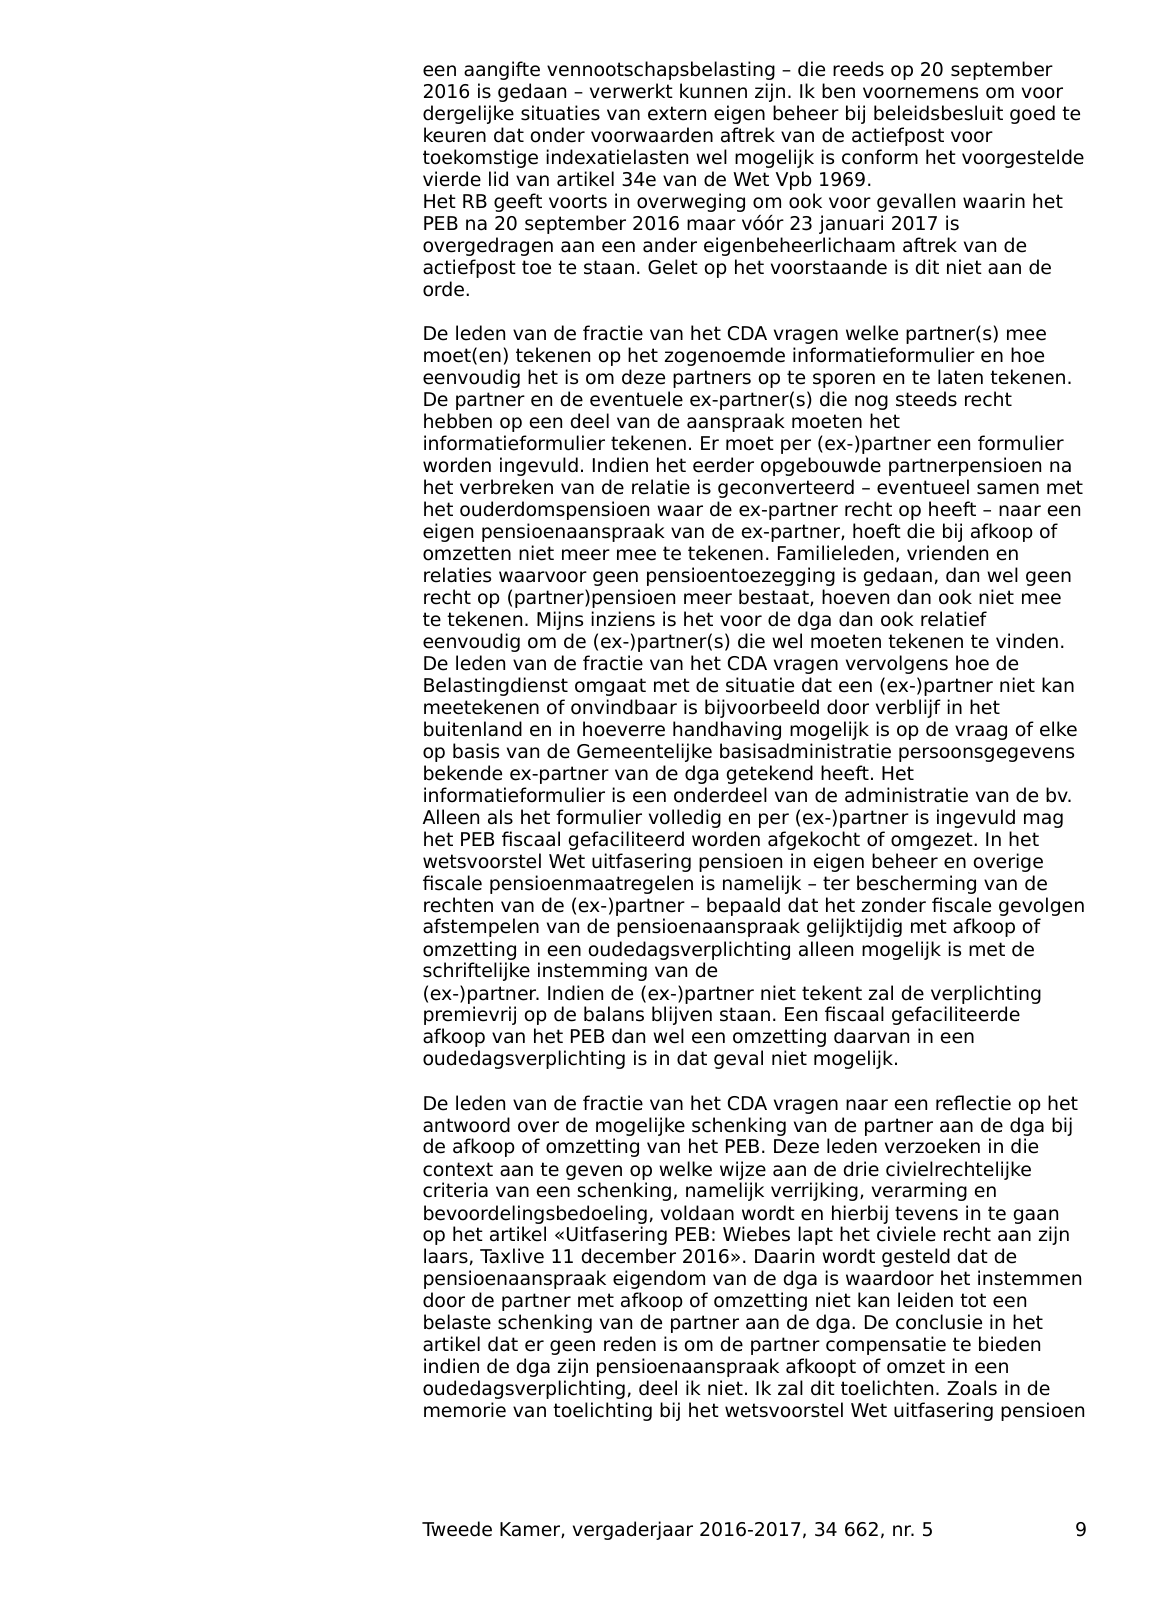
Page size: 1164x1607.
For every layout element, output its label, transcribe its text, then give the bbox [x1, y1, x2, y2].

text (ex-)partner. Indien de (ex-)partner niet tekent zal de verplichting premievrij op de balans blijven staan. Een fiscaal gefaciliteerde afkoop van het PEB dan wel een omzetting daarvan in een oudedagsverplichting is in dat geval niet mogelijk. [422, 982, 1087, 1070]
text De leden van de fractie van het CDA vragen welke partner(s) mee moet(en) tekenen op het zogenoemde informatieformulier en hoe eenvoudig het is om deze partners op te sporen en te laten tekenen. De partner en de eventuele ex-partner(s) die nog steeds recht hebben op een deel van de aanspraak moeten het informatieformulier tekenen. Er moet per (ex-)partner een formulier worden ingevuld. Indien het eerder opgebouwde partnerpensioen na het verbreken van de relatie is geconverteerd – eventueel samen met het ouderdomspensioen waar de ex-partner recht op heeft – naar een eigen pensioenaanspraak van de ex-partner, hoeft die bij afkoop of omzetten niet meer mee te tekenen. Familieleden, vrienden en relaties waarvoor geen pensioentoezegging is gedaan, dan wel geen recht op (partner)pensioen meer bestaat, hoeven dan ook niet mee te tekenen. Mijns inziens is het voor de dga dan ook relatief eenvoudig om de (ex-)partner(s) die wel moeten tekenen te vinden. [422, 323, 1087, 653]
text De leden van de fractie van het CDA vragen vervolgens hoe de Belastingdienst omgaat met de situatie dat een (ex-)partner niet kan meetekenen of onvindbaar is bijvoorbeeld door verblijf in het buitenland en in hoeverre handhaving mogelijk is op de vraag of elke op basis van de Gemeentelijke basisadministratie persoonsgegevens bekende ex-partner van de dga getekend heeft. Het informatieformulier is een onderdeel van de administratie van de bv. Alleen als het formulier volledig en per (ex-)partner is ingevuld mag het PEB fiscaal gefaciliteerd worden afgekocht of omgezet. In het wetsvoorstel Wet uitfasering pensioen in eigen beheer en overige fiscale pensioenmaatregelen is namelijk – ter bescherming van de rechten van de (ex-)partner – bepaald dat het zonder fiscale gevolgen afstempelen van de pensioenaanspraak gelijktijdig met afkoop of omzetting in een oudedagsverplichting alleen mogelijk is met de schriftelijke instemming van de [422, 653, 1087, 982]
text een aangifte vennootschapsbelasting – die reeds op 20 september 2016 is gedaan – verwerkt kunnen zijn. Ik ben voornemens om voor dergelijke situaties van extern eigen beheer bij beleidsbesluit goed te keuren dat onder voorwaarden aftrek van de actiefpost voor toekomstige indexatielasten wel mogelijk is conform het voorgestelde vierde lid van artikel 34e van de Wet Vpb 1969. [422, 59, 1087, 191]
text Het RB geeft voorts in overweging om ook voor gevallen waarin het PEB na 20 september 2016 maar vóór 23 januari 2017 is overgedragen aan een ander eigenbeheerlichaam aftrek van de actiefpost toe te staan. Gelet op het voorstaande is dit niet aan de orde. [422, 191, 1087, 301]
text De leden van de fractie van het CDA vragen naar een reflectie op het antwoord over de mogelijke schenking van de partner aan de dga bij de afkoop of omzetting van het PEB. Deze leden verzoeken in die context aan te geven op welke wijze aan de drie civielrechtelijke criteria van een schenking, namelijk verrijking, verarming en bevoordelingsbedoeling, voldaan wordt en hierbij tevens in te gaan op het artikel «Uitfasering PEB: Wiebes lapt het civiele recht aan zijn laars, Taxlive 11 december 2016». Daarin wordt gesteld dat de pensioenaanspraak eigendom van de dga is waardoor het instemmen door de partner met afkoop of omzetting niet kan leiden tot een belaste schenking van de partner aan de dga. De conclusie in het artikel dat er geen reden is om de partner compensatie te bieden indien de dga zijn pensioenaanspraak afkoopt of omzet in een oudedagsverplichting, deel ik niet. Ik zal dit toelichten. Zoals in de memorie van toelichting bij het wetsvoorstel Wet uitfasering pensioen [422, 1092, 1087, 1422]
